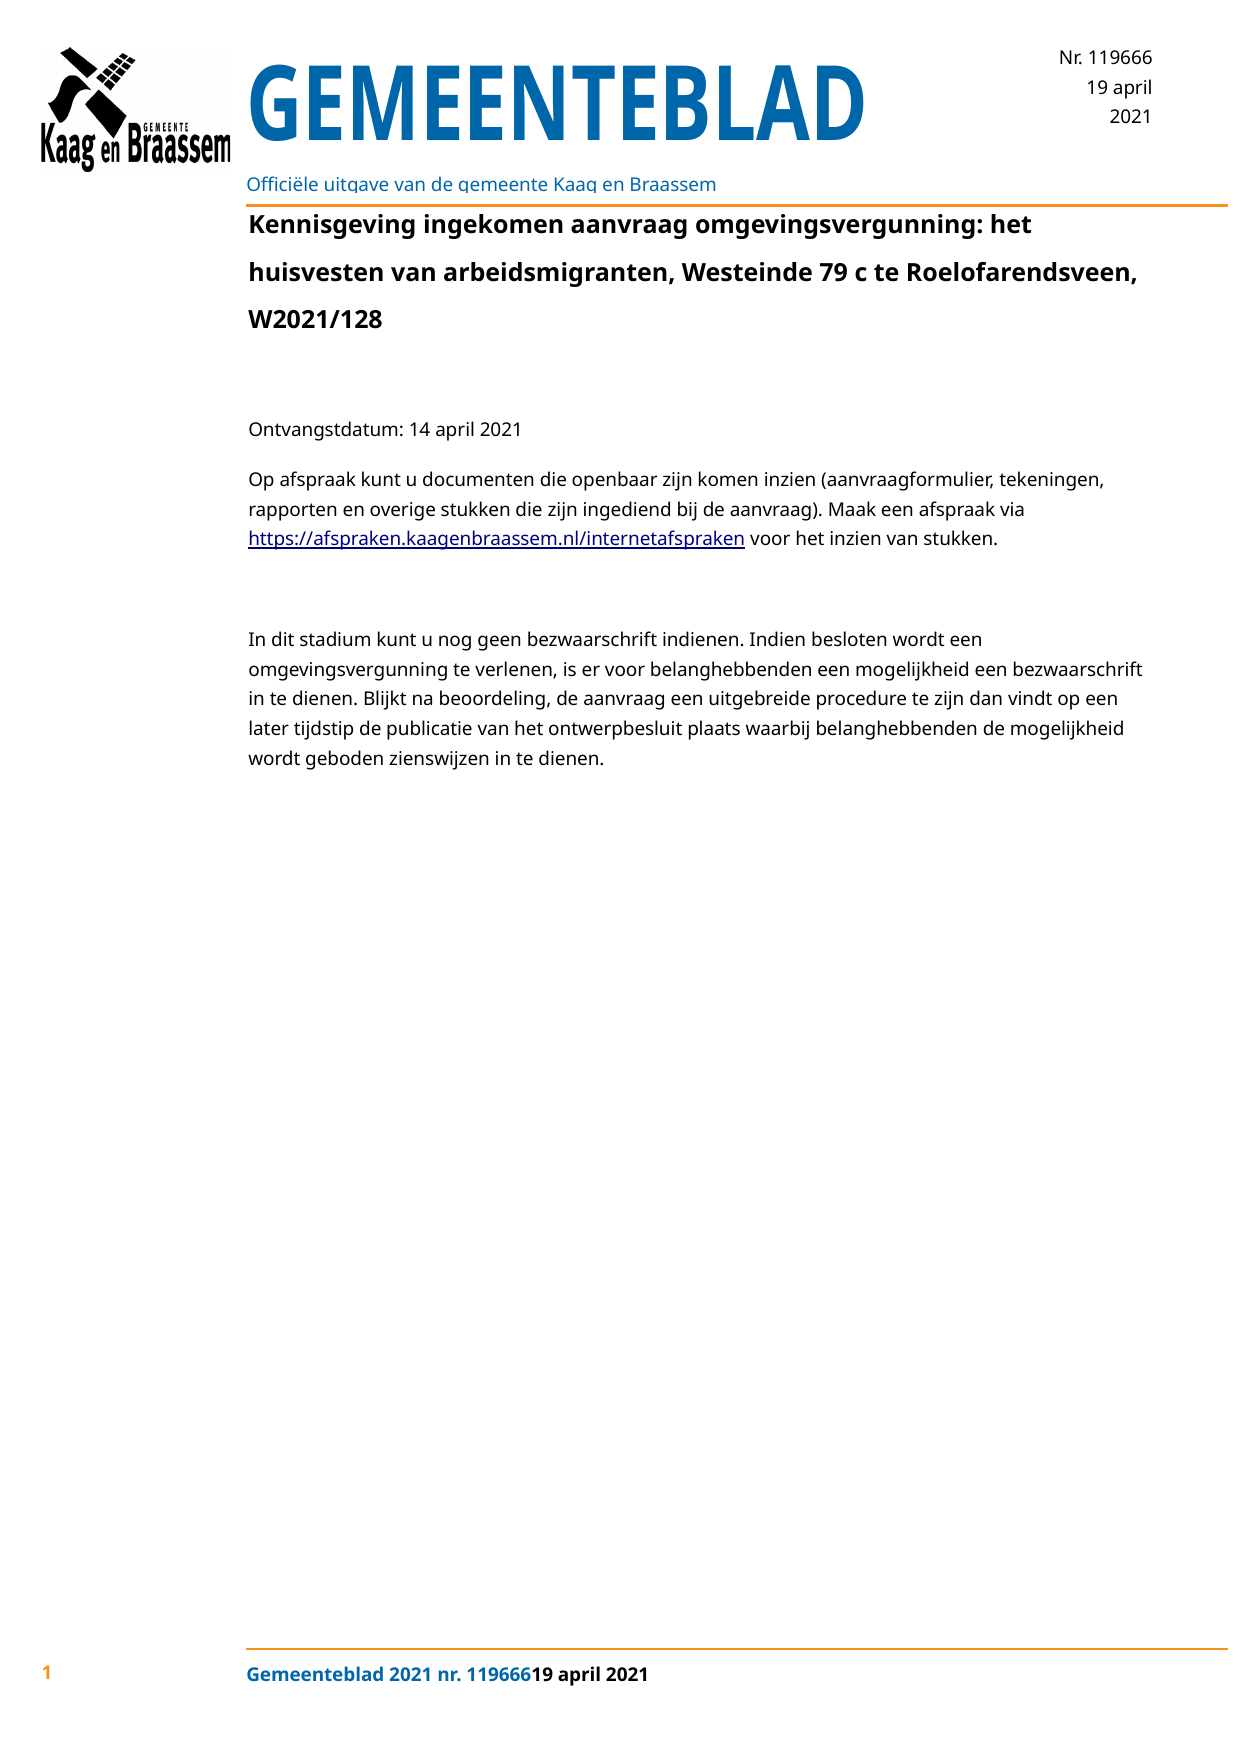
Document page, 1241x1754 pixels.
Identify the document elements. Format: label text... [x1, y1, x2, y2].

text Op afspraak kunt u documenten die openbaar zijn komen inzien (aanvraagformulier, tekeningen, rapporten en overige stukken die zijn ingediend bij de aanvraag). Maak een afspraak via https://afspraken.kaagenbraassem.nl/internetafspraken voor het inzien van stukken. [248, 466, 1152, 551]
text In dit stadium kunt u nog geen bezwaarschrift indienen. Indien besloten wordt een omgevingsvergunning te verlenen, is er voor belanghebbenden een mogelijkheid een bezwaarschrift in te dienen. Blijkt na beoordeling, de aanvraag een uitgebreide procedure te zijn dan vindt op een later tijdstip de publicatie van het ontwerpbesluit plaats waarbij belanghebbenden de mogelijkheid wordt geboden zienswijzen in te dienen. [248, 626, 1152, 770]
text Kennisgeving ingekomen aanvraag omgevingsvergunning: het huisvesten van arbeidsmigranten, Westeinde 79 c te Roelofarendsveen, W2021/128 [248, 207, 1152, 336]
text Ontvangstdatum: 14 april 2021 [248, 416, 1152, 442]
picture [41, 47, 231, 172]
